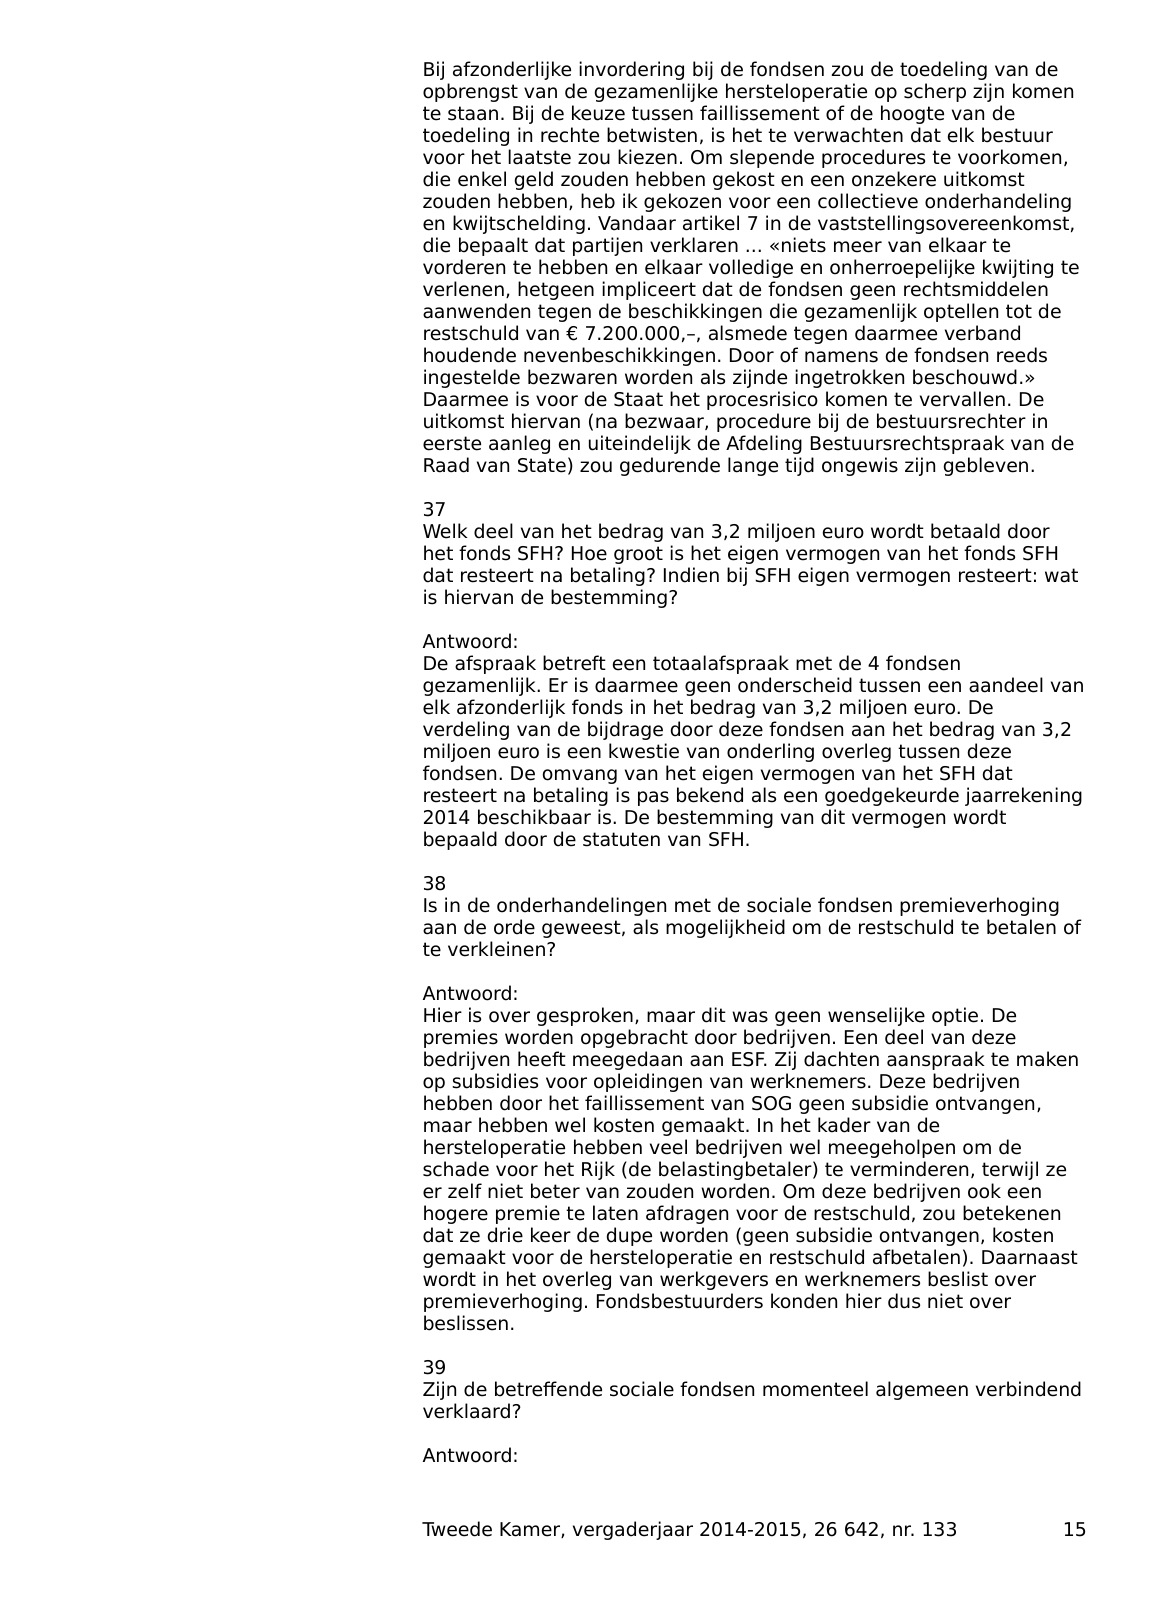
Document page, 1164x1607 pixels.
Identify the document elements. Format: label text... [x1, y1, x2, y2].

text 38 [422, 873, 1087, 895]
text Hier is over gesproken, maar dit was geen wenselijke optie. De premies worden opgebracht door bedrijven. Een deel van deze bedrijven heeft meegedaan aan ESF. Zij dachten aanspraak te maken op subsidies voor opleidingen van werknemers. Deze bedrijven hebben door het faillissement van SOG geen subsidie ontvangen, maar hebben wel kosten gemaakt. In het kader van de hersteloperatie hebben veel bedrijven wel meegeholpen om de schade voor het Rijk (de belastingbetaler) te verminderen, terwijl ze er zelf niet beter van zouden worden. Om deze bedrijven ook een hogere premie te laten afdragen voor de restschuld, zou betekenen dat ze drie keer de dupe worden (geen subsidie ontvangen, kosten gemaakt voor de hersteloperatie en restschuld afbetalen). Daarnaast wordt in het overleg van werkgevers en werknemers beslist over premieverhoging. Fondsbestuurders konden hier dus niet over beslissen. [422, 1005, 1087, 1335]
text Is in de onderhandelingen met de sociale fondsen premieverhoging aan de orde geweest, als mogelijkheid om de restschuld te betalen of te verkleinen? [422, 895, 1087, 961]
text Antwoord: [422, 983, 1087, 1005]
text Antwoord: [422, 1445, 1087, 1467]
text Zijn de betreffende sociale fondsen momenteel algemeen verbindend verklaard? [422, 1379, 1087, 1423]
text Antwoord: [422, 631, 1087, 653]
text Daarmee is voor de Staat het procesrisico komen te vervallen. De uitkomst hiervan (na bezwaar, procedure bij de bestuursrechter in eerste aanleg en uiteindelijk de Afdeling Bestuursrechtspraak van de Raad van State) zou gedurende lange tijd ongewis zijn gebleven. [422, 389, 1087, 477]
text 39 [422, 1357, 1087, 1379]
text 37 [422, 499, 1087, 521]
text Bij afzonderlijke invordering bij de fondsen zou de toedeling van de opbrengst van de gezamenlijke hersteloperatie op scherp zijn komen te staan. Bij de keuze tussen faillissement of de hoogte van de toedeling in rechte betwisten, is het te verwachten dat elk bestuur voor het laatste zou kiezen. Om slepende procedures te voorkomen, die enkel geld zouden hebben gekost en een onzekere uitkomst zouden hebben, heb ik gekozen voor een collectieve onderhandeling en kwijtschelding. Vandaar artikel 7 in de vaststellingsovereenkomst, die bepaalt dat partijen verklaren ... «niets meer van elkaar te vorderen te hebben en elkaar volledige en onherroepelijke kwijting te verlenen, hetgeen impliceert dat de fondsen geen rechtsmiddelen aanwenden tegen de beschikkingen die gezamenlijk optellen tot de restschuld van € 7.200.000,–, alsmede tegen daarmee verband houdende nevenbeschikkingen. Door of namens de fondsen reeds ingestelde bezwaren worden als zijnde ingetrokken beschouwd.» [422, 59, 1087, 389]
text Welk deel van het bedrag van 3,2 miljoen euro wordt betaald door het fonds SFH? Hoe groot is het eigen vermogen van het fonds SFH dat resteert na betaling? Indien bij SFH eigen vermogen resteert: wat is hiervan de bestemming? [422, 521, 1087, 609]
text De afspraak betreft een totaalafspraak met de 4 fondsen gezamenlijk. Er is daarmee geen onderscheid tussen een aandeel van elk afzonderlijk fonds in het bedrag van 3,2 miljoen euro. De verdeling van de bijdrage door deze fondsen aan het bedrag van 3,2 miljoen euro is een kwestie van onderling overleg tussen deze fondsen. De omvang van het eigen vermogen van het SFH dat resteert na betaling is pas bekend als een goedgekeurde jaarrekening 2014 beschikbaar is. De bestemming van dit vermogen wordt bepaald door de statuten van SFH. [422, 653, 1087, 851]
